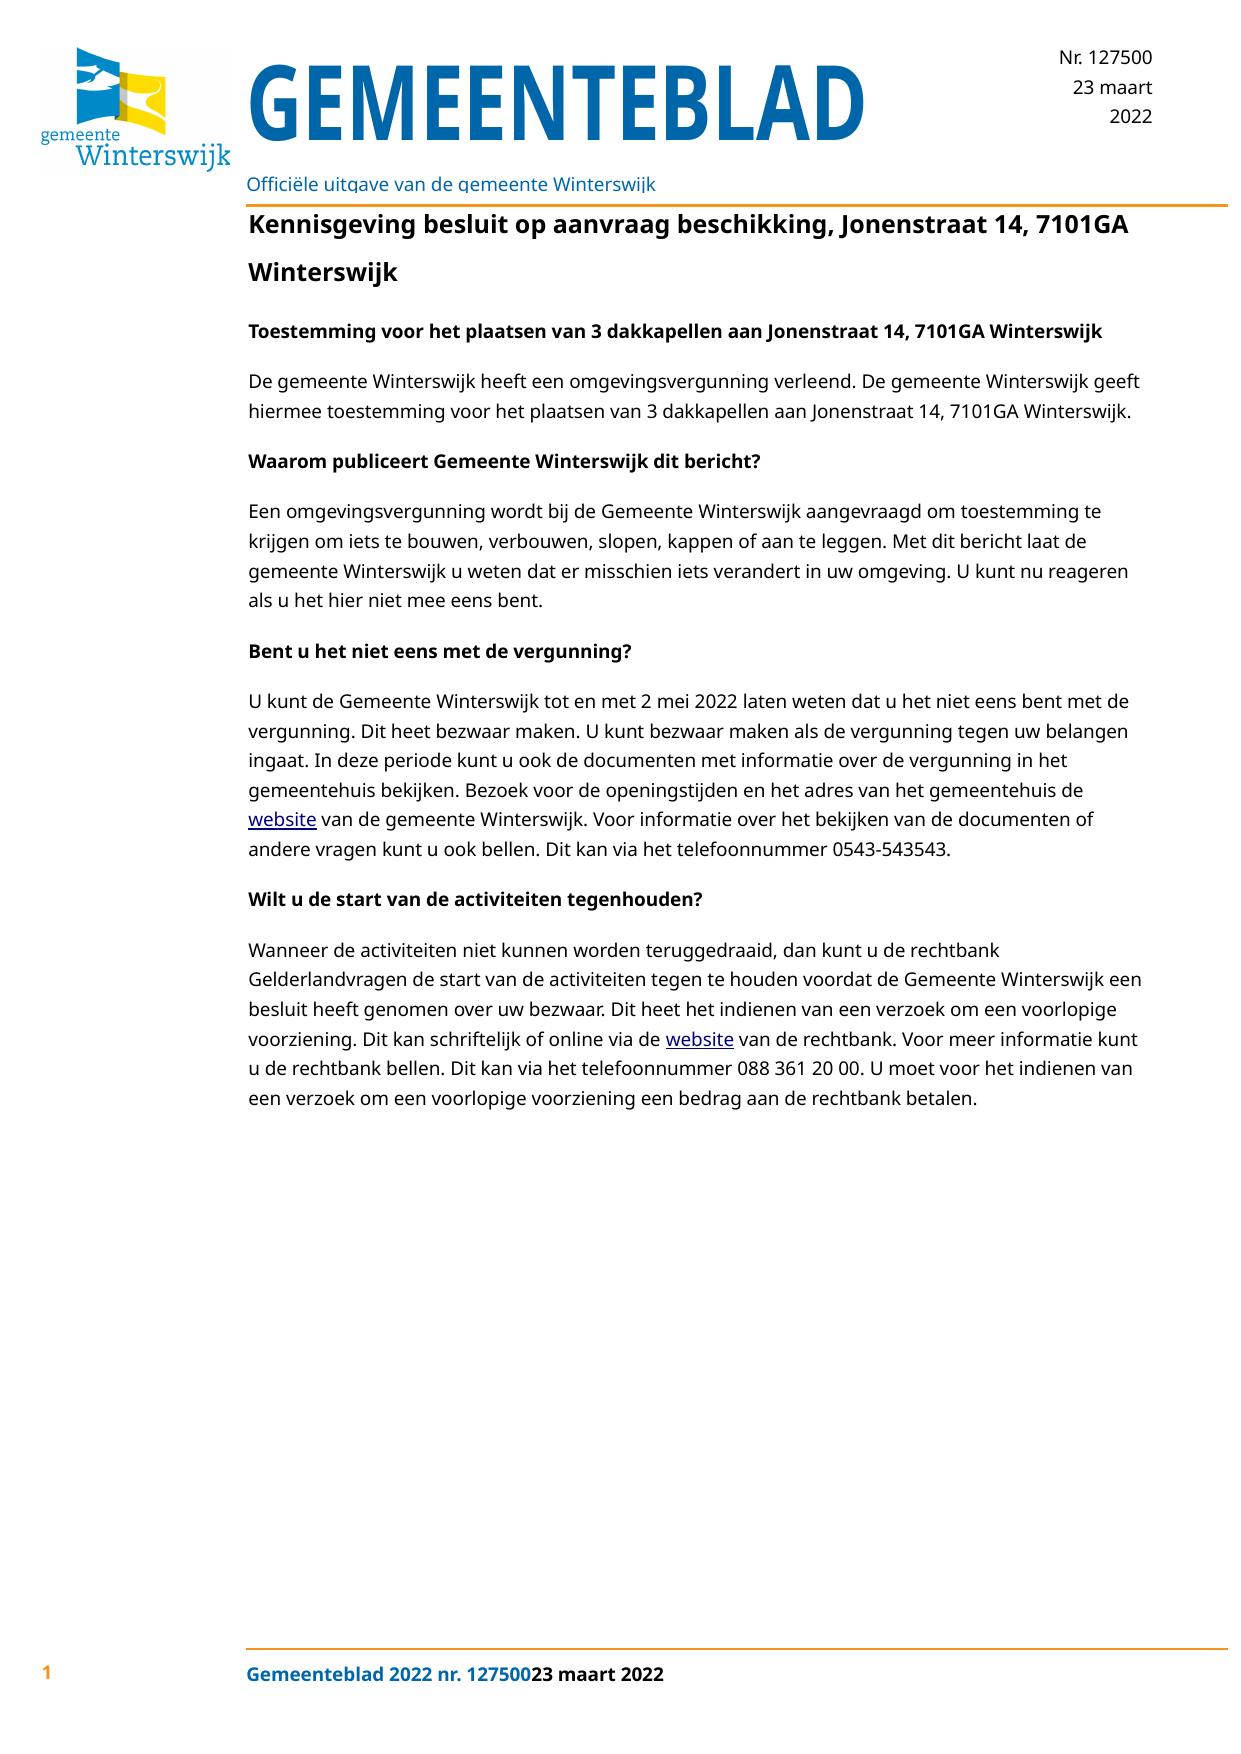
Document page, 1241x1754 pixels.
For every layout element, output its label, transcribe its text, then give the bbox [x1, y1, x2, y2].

picture [41, 47, 231, 172]
text U kunt de Gemeente Winterswijk tot en met 2 mei 2022 laten weten dat u het niet eens bent met de vergunning. Dit heet bezwaar maken. U kunt bezwaar maken als de vergunning tegen uw belangen ingaat. In deze periode kunt u ook de documenten met informatie over de vergunning in het gemeentehuis bekijken. Bezoek voor de openingstijden en het adres van het gemeentehuis de website van de gemeente Winterswijk. Voor informatie over het bekijken van de documenten of andere vragen kunt u ook bellen. Dit kan via het telefoonnummer 0543-543543. [248, 688, 1152, 862]
picture [225, 153, 231, 162]
text Toestemming voor het plaatsen van 3 dakkapellen aan Jonenstraat 14, 7101GA Winterswijk [248, 318, 1152, 344]
text De gemeente Winterswijk heeft een omgevingsvergunning verleend. De gemeente Winterswijk geeft hiermee toestemming voor het plaatsen van 3 dakkapellen aan Jonenstraat 14, 7101GA Winterswijk. [248, 368, 1152, 424]
text Bent u het niet eens met de vergunning? [248, 638, 1152, 664]
text Wanneer de activiteiten niet kunnen worden teruggedraaid, dan kunt u de rechtbank Gelderlandvragen de start van de activiteiten tegen te houden voordat de Gemeente Winterswijk een besluit heeft genomen over uw bezwaar. Dit heet het indienen van een verzoek om een voorlopige voorziening. Dit kan schriftelijk of online via de website van de rechtbank. Voor meer informatie kunt u de rechtbank bellen. Dit kan via het telefoonnummer 088 361 20 00. U moet voor het indienen van een verzoek om een voorlopige voorziening een bedrag aan de rechtbank betalen. [248, 937, 1152, 1111]
text Kennisgeving besluit op aanvraag beschikking, Jonenstraat 14, 7101GA Winterswijk [248, 207, 1152, 288]
text Een omgevingsvergunning wordt bij de Gemeente Winterswijk aangevraagd om toestemming te krijgen om iets te bouwen, verbouwen, slopen, kappen of aan te leggen. Met dit bericht laat de gemeente Winterswijk u weten dat er misschien iets verandert in uw omgeving. U kunt nu reageren als u het hier niet mee eens bent. [248, 499, 1152, 613]
text Waarom publiceert Gemeente Winterswijk dit bericht? [248, 448, 1152, 474]
text Wilt u de start van de activiteiten tegenhouden? [248, 887, 1152, 912]
